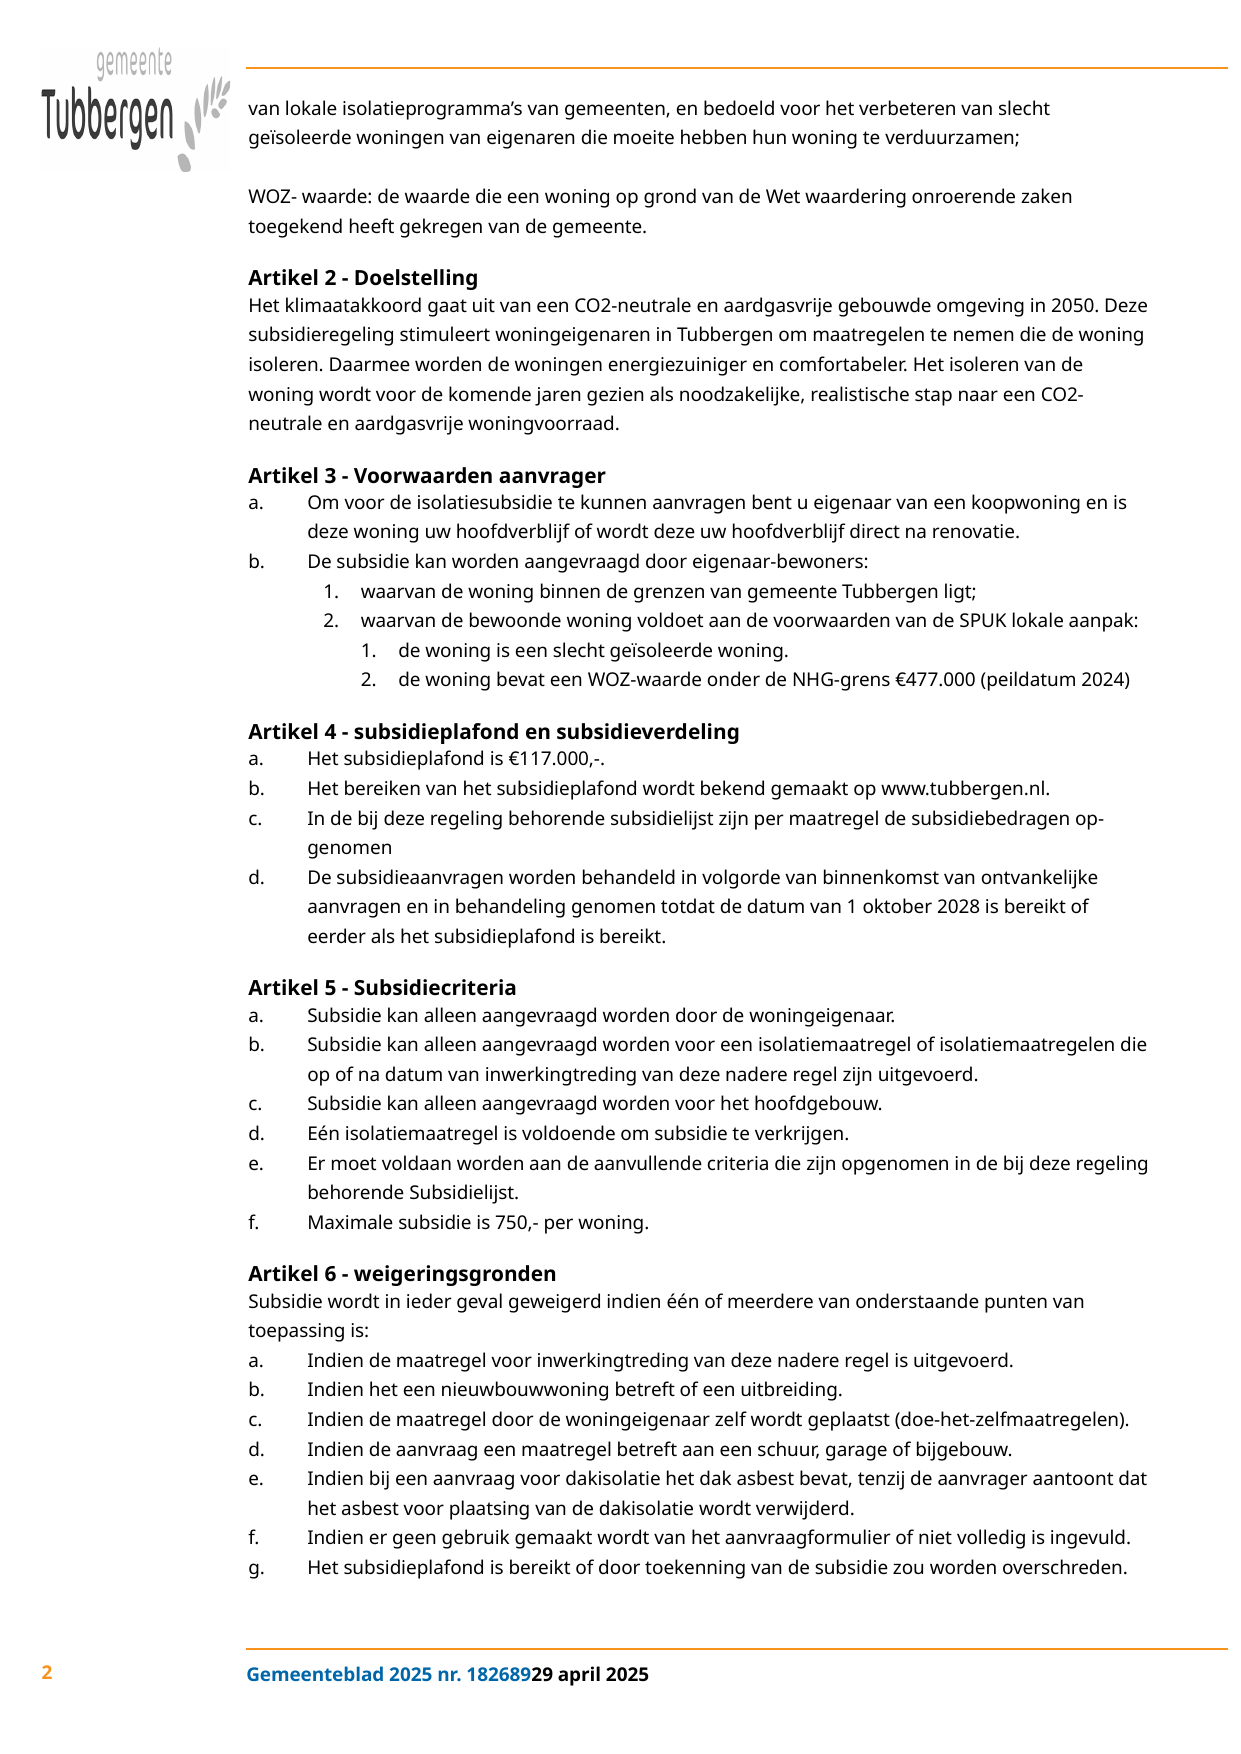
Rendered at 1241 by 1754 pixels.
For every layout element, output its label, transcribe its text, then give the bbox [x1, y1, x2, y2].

text Het klimaatakkoord gaat uit van een CO2-neutrale en aardgasvrije gebouwde omgeving in 2050. Deze subsidieregeling stimuleert woningeigenaren in Tubbergen om maatregelen te nemen die de woning isoleren. Daarmee worden de woningen energiezuiniger en comfortabeler. Het isoleren van de woning wordt voor de komende jaren gezien als noodzakelijke, realistische stap naar een CO2-neutrale en aardgasvrije woningvoorraad. [248, 292, 1152, 436]
text Subsidie wordt in ieder geval geweigerd indien één of meerdere van onderstaande punten van toepassing is: [248, 1288, 1152, 1343]
list waarvan de woning binnen de grenzen van gemeente Tubbergen ligt; [323, 578, 1152, 604]
list Indien de aanvraag een maatregel betreft aan een schuur, garage of bijgebouw. [248, 1436, 1152, 1461]
list de woning bevat een WOZ-waarde onder de NHG-grens €477.000 (peildatum 2024) [361, 667, 1152, 692]
list Subsidie kan alleen aangevraagd worden voor het hoofdgebouw. [248, 1091, 1152, 1116]
text Artikel 3 - Voorwaarden aanvrager [248, 461, 1152, 489]
text WOZ- waarde: de waarde die een woning op grond van de Wet waardering onroerende zaken toegekend heeft gekregen van de gemeente. [248, 183, 1152, 239]
list Er moet voldaan worden aan de aanvullende criteria die zijn opgenomen in de bij deze regeling behorende Subsidielijst. [248, 1150, 1152, 1205]
list In de bij deze regeling behorende subsidielijst zijn per maatregel de subsidiebedragen op-genomen [248, 805, 1152, 860]
list Maximale subsidie is 750,- per woning. [248, 1209, 1152, 1235]
list De subsidie kan worden aangevraagd door eigenaar-bewoners: [248, 548, 1152, 574]
text van lokale isolatieprogramma’s van gemeenten, en bedoeld voor het verbeteren van slecht geïsoleerde woningen van eigenaren die moeite hebben hun woning te verduurzamen; [248, 95, 1152, 150]
list waarvan de bewoonde woning voldoet aan de voorwaarden van de SPUK lokale aanpak: [323, 607, 1152, 633]
text Artikel 6 - weigeringsgronden [248, 1259, 1152, 1288]
list De subsidieaanvragen worden behandeld in volgorde van binnenkomst van ontvankelijke aanvragen en in behandeling genomen totdat de datum van 1 oktober 2028 is bereikt of eerder als het subsidieplafond is bereikt. [248, 864, 1152, 949]
list Indien de maatregel voor inwerkingtreding van deze nadere regel is uitgevoerd. [248, 1347, 1152, 1373]
list Indien bij een aanvraag voor dakisolatie het dak asbest bevat, tenzij de aanvrager aantoont dat het asbest voor plaatsing van de dakisolatie wordt verwijderd. [248, 1465, 1152, 1521]
picture [41, 47, 231, 172]
list Het bereiken van het subsidieplafond wordt bekend gemaakt op www.tubbergen.nl. [248, 775, 1152, 801]
list Indien er geen gebruik gemaakt wordt van het aanvraagformulier of niet volledig is ingevuld. [248, 1524, 1152, 1550]
list Subsidie kan alleen aangevraagd worden voor een isolatiemaatregel of isolatiemaatregelen die op of na datum van inwerkingtreding van deze nadere regel zijn uitgevoerd. [248, 1031, 1152, 1087]
text Artikel 2 - Doelstelling [248, 263, 1152, 292]
list de woning is een slecht geïsoleerde woning. [361, 637, 1152, 663]
list Eén isolatiemaatregel is voldoende om subsidie te verkrijgen. [248, 1120, 1152, 1146]
list Het subsidieplafond is bereikt of door toekenning van de subsidie zou worden overschreden. [248, 1554, 1152, 1580]
list Indien het een nieuwbouwwoning betreft of een uitbreiding. [248, 1377, 1152, 1402]
list Indien de maatregel door de woningeigenaar zelf wordt geplaatst (doe-het-zelfmaatregelen). [248, 1406, 1152, 1432]
list Om voor de isolatiesubsidie te kunnen aanvragen bent u eigenaar van een koopwoning en is deze woning uw hoofdverblijf of wordt deze uw hoofdverblijf direct na renovatie. [248, 489, 1152, 544]
list Het subsidieplafond is €117.000,-. [248, 746, 1152, 771]
text Artikel 4 - subsidieplafond en subsidieverdeling [248, 717, 1152, 746]
list Subsidie kan alleen aangevraagd worden door de woningeigenaar. [248, 1002, 1152, 1028]
text Artikel 5 - Subsidiecriteria [248, 973, 1152, 1002]
